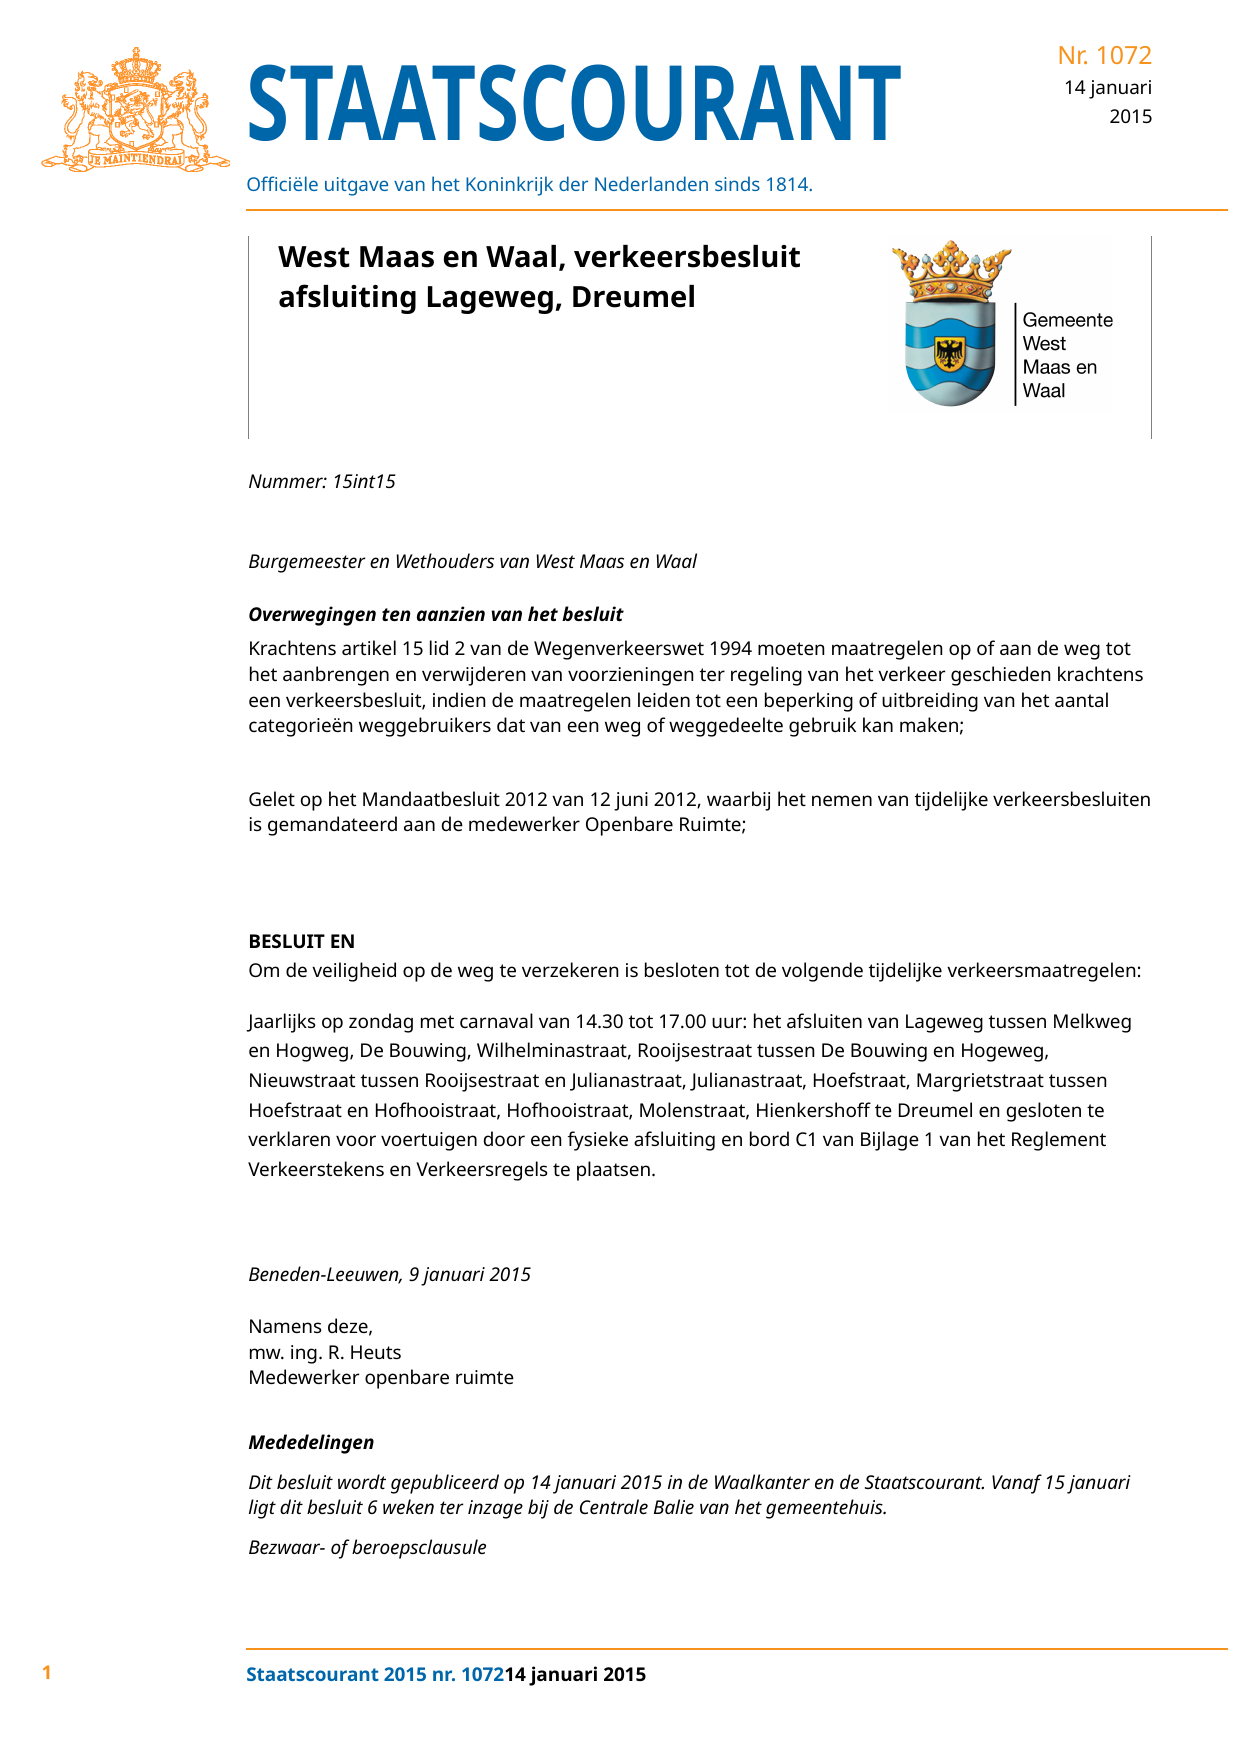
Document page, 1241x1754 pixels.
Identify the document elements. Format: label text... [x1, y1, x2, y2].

text Overwegingen ten aanzien van het besluit [248, 601, 1152, 627]
picture [41, 47, 231, 172]
table_header [850, 236, 888, 413]
table_header [850, 414, 1151, 439]
picture [888, 236, 1113, 414]
text Mededelingen [248, 1429, 1152, 1455]
text mw. ing. R. Heuts [248, 1339, 1152, 1364]
table_header [1113, 236, 1151, 413]
text Bezwaar- of beroepsclausule [248, 1534, 1152, 1559]
text Om de veiligheid op de weg te verzekeren is besloten tot de volgende tijdelijke verkeersmaatregelen: [248, 958, 1152, 983]
text Namens deze, [248, 1313, 1152, 1339]
text BESLUIT EN [248, 928, 1152, 954]
text Krachtens artikel 15 lid 2 van de Wegenverkeerswet 1994 moeten maatregelen op of aan de weg tot het aanbrengen en verwijderen van voorzieningen ter regeling van het verkeer geschieden krachtens een verkeersbesluit, indien de maatregelen leiden tot een beperking of uitbreiding van het aantal categorieën weggebruikers dat van een weg of weggedeelte gebruik kan maken; [248, 635, 1152, 738]
table_header West Maas en Waal, verkeersbesluit afsluiting Lageweg, Dreumel [249, 236, 850, 439]
text Beneden-Leeuwen, 9 januari 2015 [248, 1262, 1152, 1287]
text Gelet op het Mandaatbesluit 2012 van 12 juni 2012, waarbij het nemen van tijdelijke verkeersbesluiten is gemandateerd aan de medewerker Openbare Ruimte; [248, 786, 1152, 837]
text Jaarlijks op zondag met carnaval van 14.30 tot 17.00 uur: het afsluiten van Lageweg tussen Melkweg en Hogweg, De Bouwing, Wilhelminastraat, Rooijsestraat tussen De Bouwing en Hogeweg, Nieuwstraat tussen Rooijsestraat en Julianastraat, Julianastraat, Hoefstraat, Margrietstraat tussen Hoefstraat en Hofhooistraat, Hofhooistraat, Molenstraat, Hienkershoff te Dreumel en gesloten te verklaren voor voertuigen door een fysieke afsluiting en bord C1 van Bijlage 1 van het Reglement Verkeerstekens en Verkeersregels te plaatsen. [248, 1008, 1152, 1182]
text Medewerker openbare ruimte [248, 1364, 1152, 1390]
text Nummer: 15int15 [248, 469, 1152, 494]
text Burgemeester en Wethouders van West Maas en Waal [248, 548, 1152, 574]
text Dit besluit wordt gepubliceerd op 14 januari 2015 in de Waalkanter en de Staatscourant. Vanaf 15 januari ligt dit besluit 6 weken ter inzage bij de Centrale Balie van het gemeentehuis. [248, 1469, 1152, 1520]
